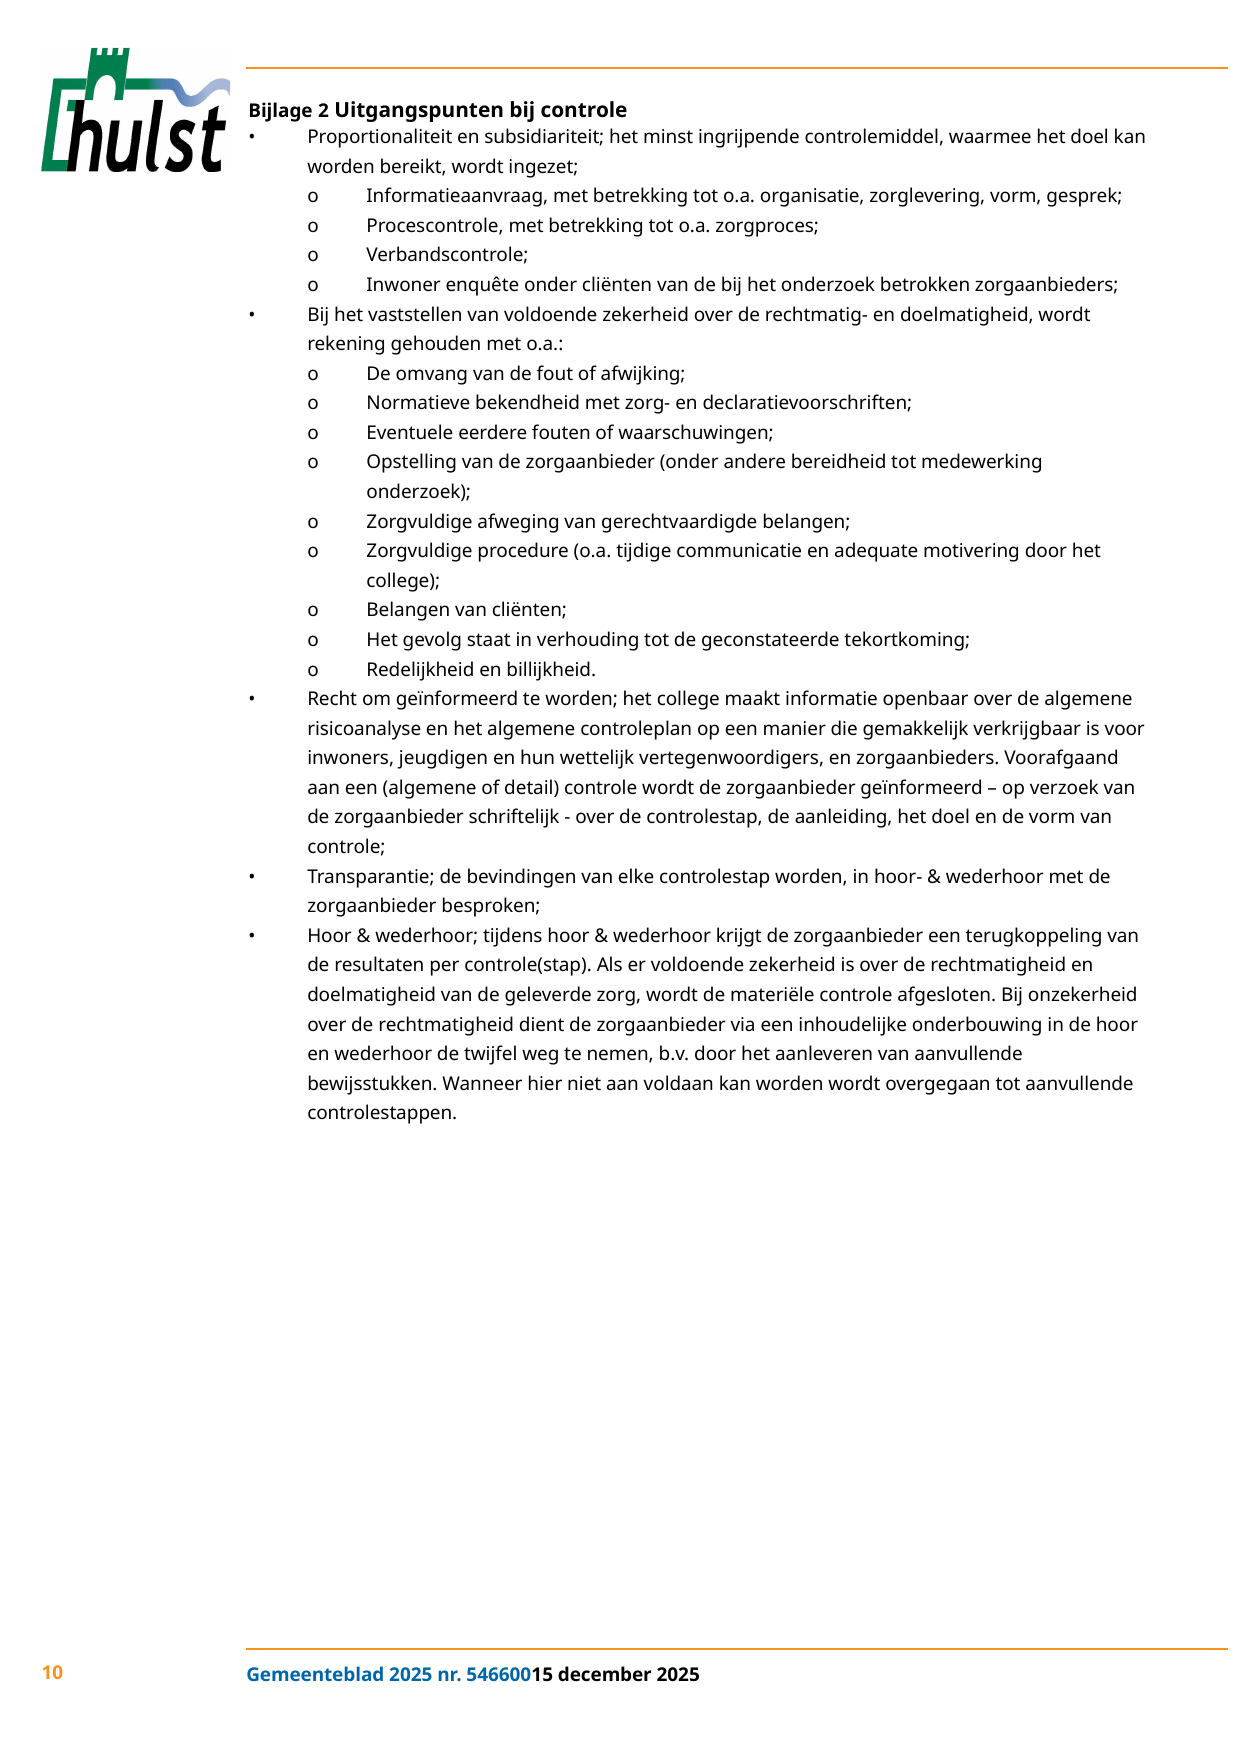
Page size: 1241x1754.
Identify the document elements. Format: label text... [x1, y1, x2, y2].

list Transparantie; de bevindingen van elke controlestap worden, in hoor- & wederhoor met de zorgaanbieder besproken; [248, 863, 1152, 918]
list Het gevolg staat in verhouding tot de geconstateerde tekortkoming; [307, 626, 1152, 652]
list Belangen van cliënten; [307, 597, 1152, 622]
list Hoor & wederhoor; tijdens hoor & wederhoor krijgt de zorgaanbieder een terugkoppeling van de resultaten per controle(stap). Als er voldoende zekerheid is over de rechtmatigheid en doelmatigheid van de geleverde zorg, wordt de materiële controle afgesloten. Bij onzekerheid over de rechtmatigheid dient de zorgaanbieder via een inhoudelijke onderbouwing in de hoor en wederhoor de twijfel weg te nemen, b.v. door het aanleveren van aanvullende bewijsstukken. Wanneer hier niet aan voldaan kan worden wordt overgegaan tot aanvullende controlestappen. [248, 922, 1152, 1125]
list Bij het vaststellen van voldoende zekerheid over de rechtmatig- en doelmatigheid, wordt rekening gehouden met o.a.: [248, 301, 1152, 356]
list Proportionaliteit en subsidiariteit; het minst ingrijpende controlemiddel, waarmee het doel kan worden bereikt, wordt ingezet; [248, 123, 1152, 179]
picture [41, 47, 231, 172]
list De omvang van de fout of afwijking; [307, 360, 1152, 386]
list Redelijkheid en billijkheid. [307, 656, 1152, 682]
list Eventuele eerdere fouten of waarschuwingen; [307, 419, 1152, 445]
list Zorgvuldige afweging van gerechtvaardigde belangen; [307, 508, 1152, 534]
text Bijlage 2 Uitgangspunten bij controle [248, 95, 1152, 123]
list Opstelling van de zorgaanbieder (onder andere bereidheid tot medewerking onderzoek); [307, 449, 1152, 504]
list Procescontrole, met betrekking tot o.a. zorgproces; [307, 212, 1152, 238]
list Recht om geïnformeerd te worden; het college maakt informatie openbaar over de algemene risicoanalyse en het algemene controleplan op een manier die gemakkelijk verkrijgbaar is voor inwoners, jeugdigen en hun wettelijk vertegenwoordigers, en zorgaanbieders. Voorafgaand aan een (algemene of detail) controle wordt de zorgaanbieder geïnformeerd – op verzoek van de zorgaanbieder schriftelijk - over de controlestap, de aanleiding, het doel en de vorm van controle; [248, 685, 1152, 859]
list Zorgvuldige procedure (o.a. tijdige communicatie en adequate motivering door het college); [307, 537, 1152, 593]
list Informatieaanvraag, met betrekking tot o.a. organisatie, zorglevering, vorm, gesprek; [307, 182, 1152, 208]
list Normatieve bekendheid met zorg- en declaratievoorschriften; [307, 389, 1152, 415]
list Verbandscontrole; [307, 242, 1152, 267]
list Inwoner enquête onder cliënten van de bij het onderzoek betrokken zorgaanbieders; [307, 271, 1152, 297]
